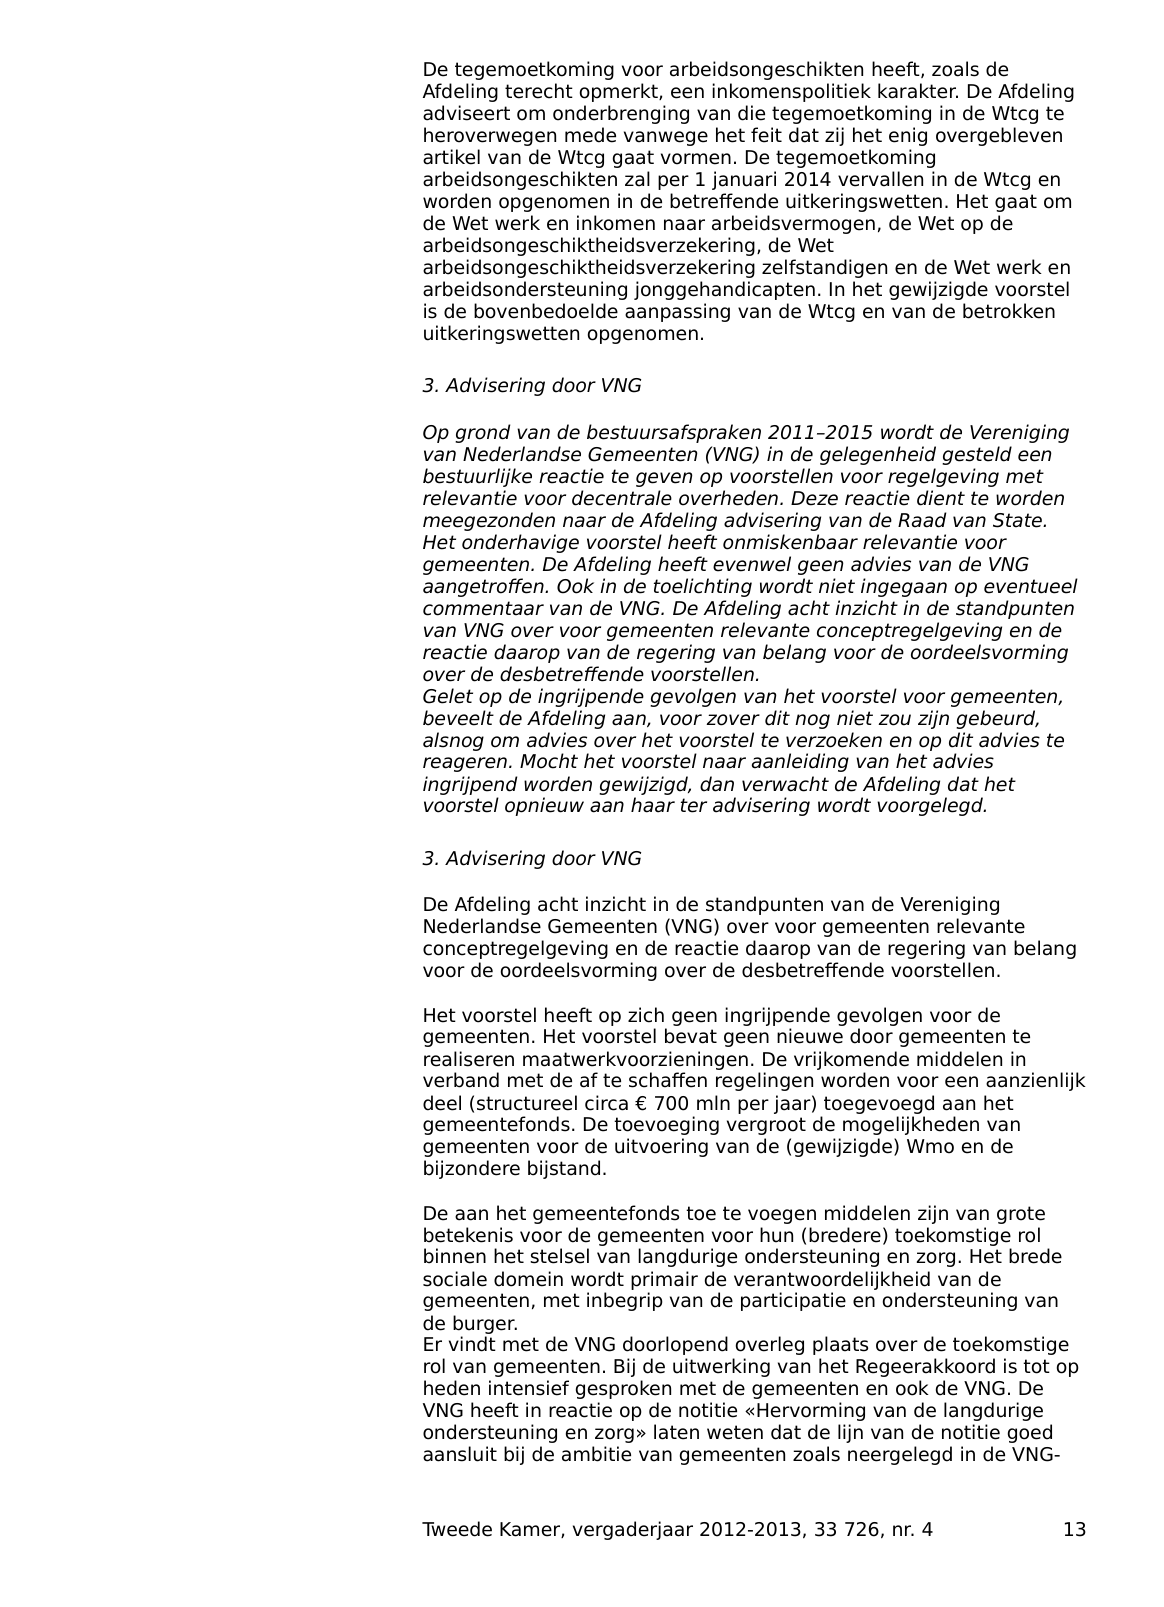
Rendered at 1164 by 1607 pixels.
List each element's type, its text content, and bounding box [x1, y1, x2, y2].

subtitle 3. Advisering door VNG [422, 847, 1087, 869]
text De Afdeling acht inzicht in de standpunten van de Vereniging Nederlandse Gemeenten (VNG) over voor gemeenten relevante conceptregelgeving en de reactie daarop van de regering van belang voor de oordeelsvorming over de desbetreffende voorstellen. [422, 894, 1087, 982]
text De tegemoetkoming voor arbeidsongeschikten heeft, zoals de Afdeling terecht opmerkt, een inkomenspolitiek karakter. De Afdeling adviseert om onderbrenging van die tegemoetkoming in de Wtcg te heroverwegen mede vanwege het feit dat zij het enig overgebleven artikel van de Wtcg gaat vormen. De tegemoetkoming arbeidsongeschikten zal per 1 januari 2014 vervallen in de Wtcg en worden opgenomen in de betreffende uitkeringswetten. Het gaat om de Wet werk en inkomen naar arbeidsvermogen, de Wet op de arbeidsongeschiktheidsverzekering, de Wet arbeidsongeschiktheidsverzekering zelfstandigen en de Wet werk en arbeidsondersteuning jonggehandicapten. In het gewijzigde voorstel is de bovenbedoelde aanpassing van de Wtcg en van de betrokken uitkeringswetten opgenomen. [422, 59, 1087, 345]
subtitle 3. Advisering door VNG [422, 375, 1087, 397]
text De aan het gemeentefonds toe te voegen middelen zijn van grote betekenis voor de gemeenten voor hun (bredere) toekomstige rol binnen het stelsel van langdurige ondersteuning en zorg. Het brede sociale domein wordt primair de verantwoordelijkheid van de gemeenten, met inbegrip van de participatie en ondersteuning van de burger. [422, 1202, 1087, 1334]
text Er vindt met de VNG doorlopend overleg plaats over de toekomstige rol van gemeenten. Bij de uitwerking van het Regeerakkoord is tot op heden intensief gesproken met de gemeenten en ook de VNG. De VNG heeft in reactie op de notitie «Hervorming van de langdurige ondersteuning en zorg» laten weten dat de lijn van de notitie goed aansluit bij de ambitie van gemeenten zoals neergelegd in de VNG- [422, 1334, 1087, 1466]
text Het onderhavige voorstel heeft onmiskenbaar relevantie voor gemeenten. De Afdeling heeft evenwel geen advies van de VNG aangetroffen. Ook in de toelichting wordt niet ingegaan op eventueel commentaar van de VNG. De Afdeling acht inzicht in de standpunten van VNG over voor gemeenten relevante conceptregelgeving en de reactie daarop van de regering van belang voor de oordeelsvorming over de desbetreffende voorstellen. [422, 532, 1087, 686]
text Gelet op de ingrijpende gevolgen van het voorstel voor gemeenten, beveelt de Afdeling aan, voor zover dit nog niet zou zijn gebeurd, alsnog om advies over het voorstel te verzoeken en op dit advies te reageren. Mocht het voorstel naar aanleiding van het advies ingrijpend worden gewijzigd, dan verwacht de Afdeling dat het voorstel opnieuw aan haar ter advisering wordt voorgelegd. [422, 686, 1087, 817]
text Het voorstel heeft op zich geen ingrijpende gevolgen voor de gemeenten. Het voorstel bevat geen nieuwe door gemeenten te realiseren maatwerkvoorzieningen. De vrijkomende middelen in verband met de af te schaffen regelingen worden voor een aanzienlijk deel (structureel circa € 700 mln per jaar) toegevoegd aan het gemeentefonds. De toevoeging vergroot de mogelijkheden van gemeenten voor de uitvoering van de (gewijzigde) Wmo en de bijzondere bijstand. [422, 1004, 1087, 1180]
text Op grond van de bestuursafspraken 2011–2015 wordt de Vereniging van Nederlandse Gemeenten (VNG) in de gelegenheid gesteld een bestuurlijke reactie te geven op voorstellen voor regelgeving met relevantie voor decentrale overheden. Deze reactie dient te worden meegezonden naar de Afdeling advisering van de Raad van State. [422, 422, 1087, 532]
